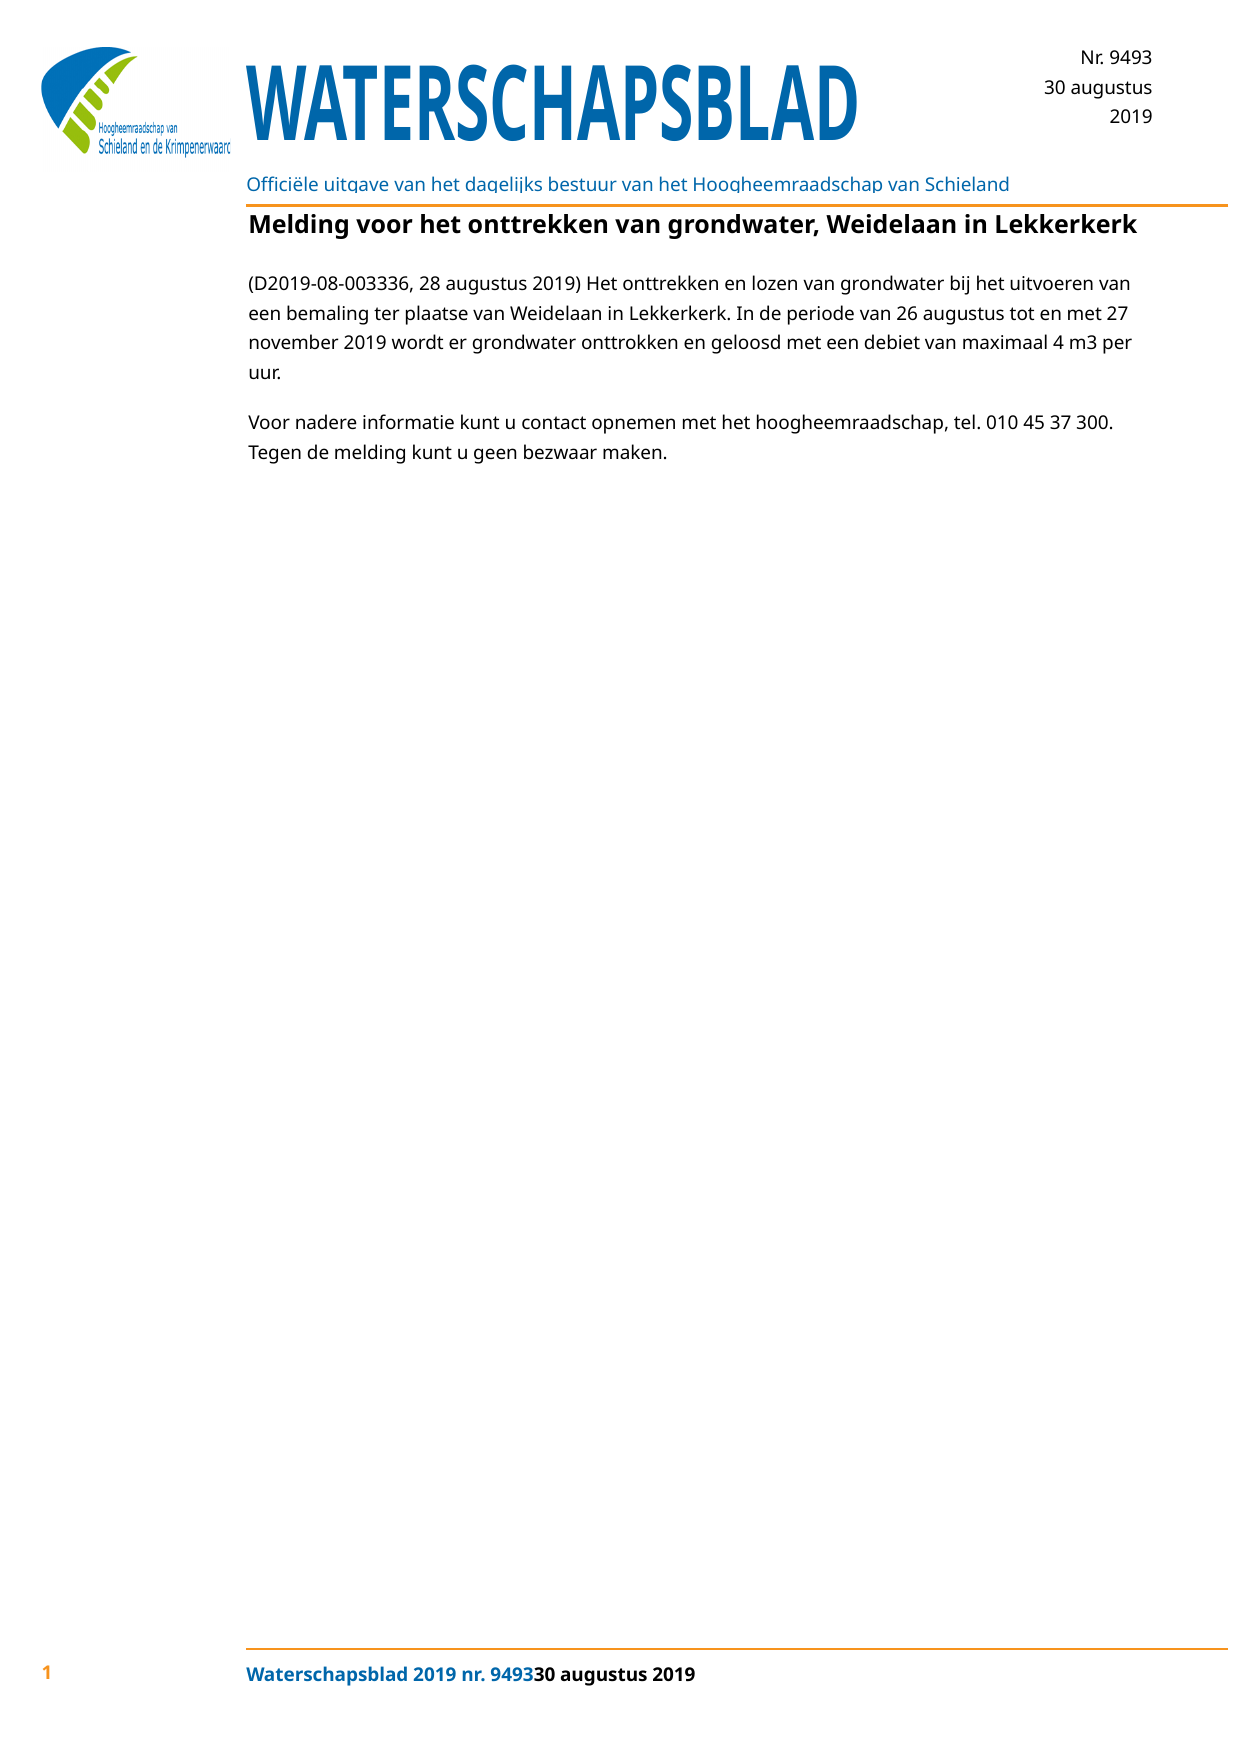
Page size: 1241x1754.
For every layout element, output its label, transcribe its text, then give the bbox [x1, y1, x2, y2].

text Voor nadere informatie kunt u contact opnemen met het hoogheemraadschap, tel. 010 45 37 300. Tegen de melding kunt u geen bezwaar maken. [248, 409, 1152, 465]
picture [41, 47, 231, 172]
text Melding voor het onttrekken van grondwater, Weidelaan in Lekkerkerk [248, 207, 1152, 241]
text (D2019-08-003336, 28 augustus 2019) Het onttrekken en lozen van grondwater bij het uitvoeren van een bemaling ter plaatse van Weidelaan in Lekkerkerk. In de periode van 26 augustus tot en met 27 november 2019 wordt er grondwater onttrokken en geloosd met een debiet van maximaal 4 m3 per uur. [248, 270, 1152, 385]
